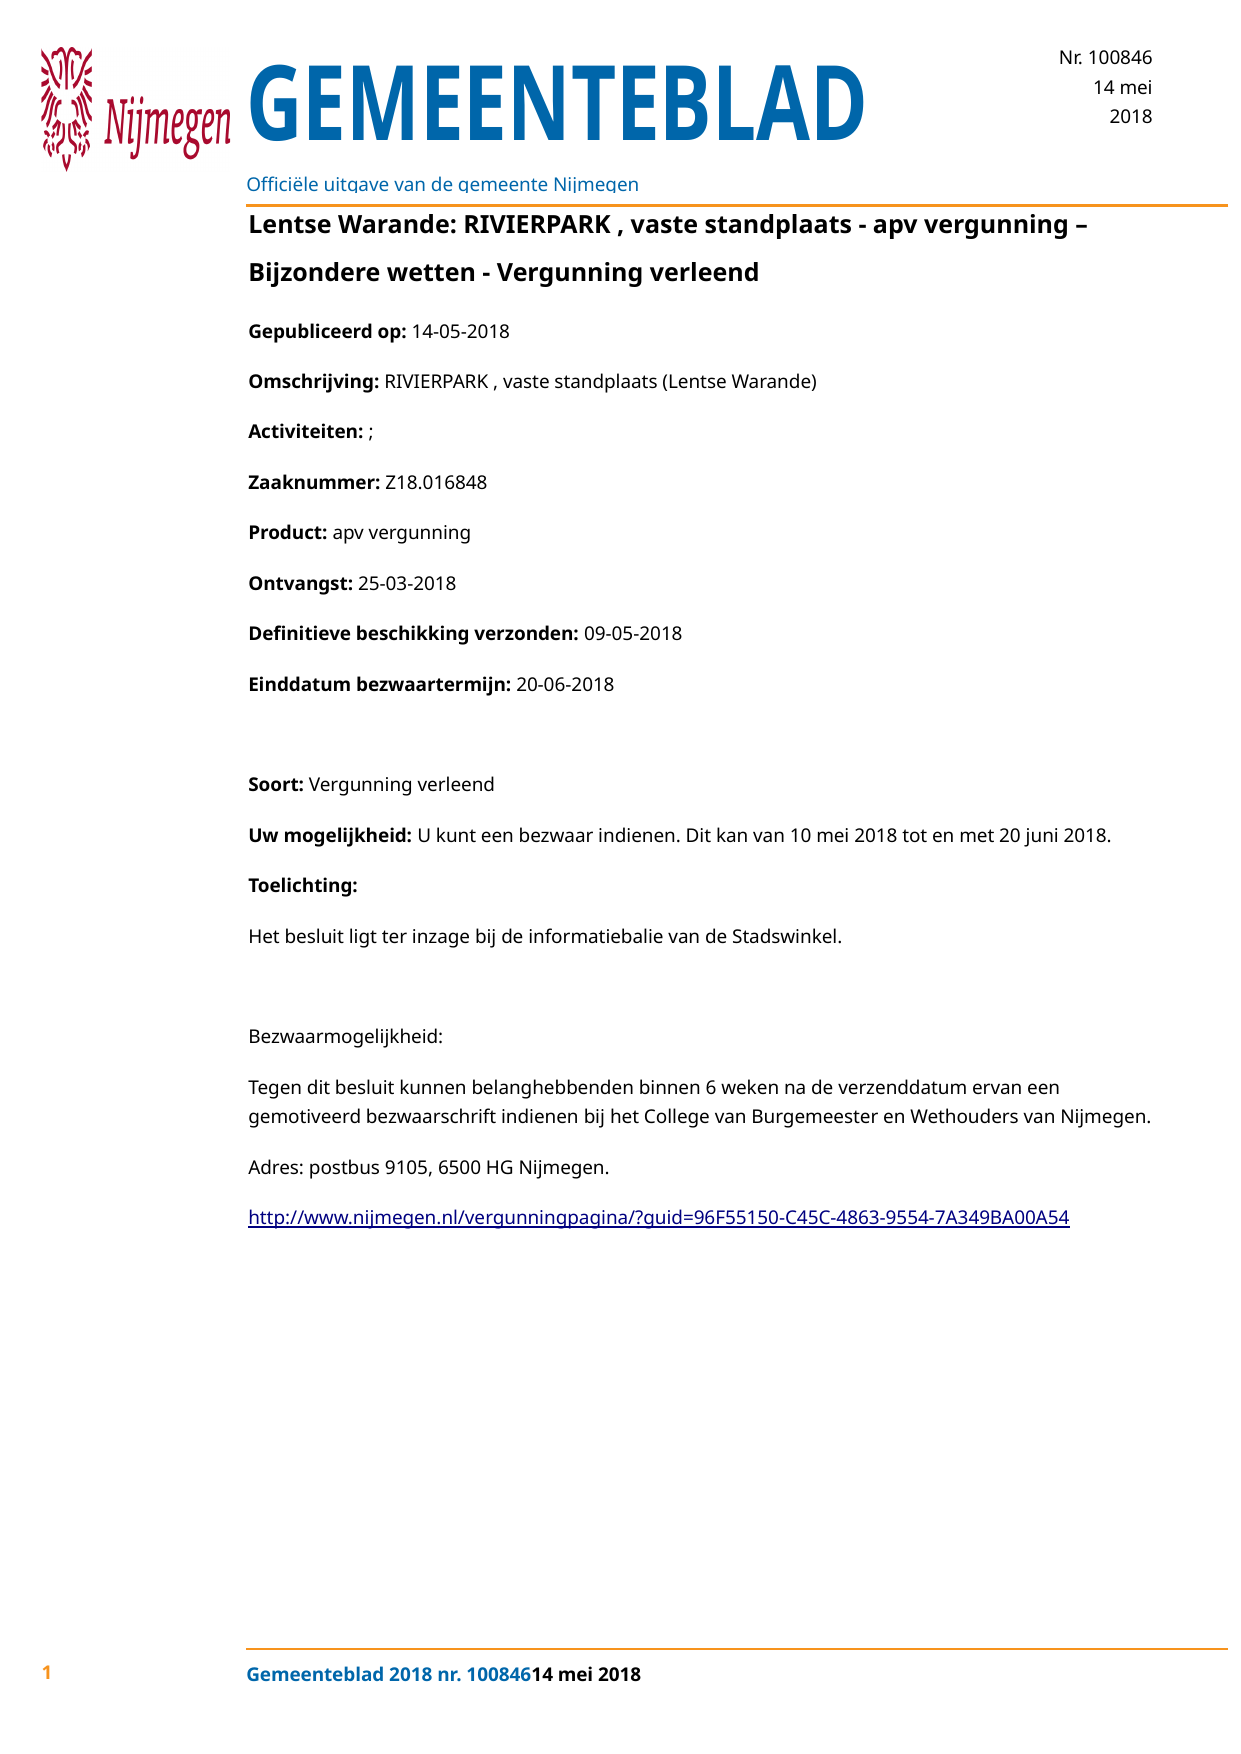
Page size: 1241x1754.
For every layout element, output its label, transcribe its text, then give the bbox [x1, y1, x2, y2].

text Het besluit ligt ter inzage bij de informatiebalie van de Stadswinkel. [248, 923, 1152, 949]
text Soort: Vergunning verleend [248, 772, 1152, 797]
text Gepubliceerd op: 14-05-2018 [248, 318, 1152, 344]
text Bezwaarmogelijkheid: [248, 1024, 1152, 1049]
text Omschrijving: RIVIERPARK , vaste standplaats (Lentse Warande) [248, 368, 1152, 394]
text Toelichting: [248, 872, 1152, 898]
text Uw mogelijkheid: U kunt een bezwaar indienen. Dit kan van 10 mei 2018 tot en met 20 juni 2018. [248, 822, 1152, 848]
text Activiteiten: ; [248, 419, 1152, 444]
text Adres: postbus 9105, 6500 HG Nijmegen. [248, 1154, 1152, 1180]
text Product: apv vergunning [248, 519, 1152, 545]
text Lentse Warande: RIVIERPARK , vaste standplaats - apv vergunning – Bijzondere wetten - Vergunning verleend [248, 207, 1152, 288]
picture [41, 47, 231, 172]
text Zaaknummer: Z18.016848 [248, 469, 1152, 495]
text Ontvangst: 25-03-2018 [248, 570, 1152, 596]
text http://www.nijmegen.nl/vergunningpagina/?guid=96F55150-C45C-4863-9554-7A349BA00A54 [248, 1204, 1152, 1230]
text Definitieve beschikking verzonden: 09-05-2018 [248, 620, 1152, 646]
text Einddatum bezwaartermijn: 20-06-2018 [248, 671, 1152, 697]
text Tegen dit besluit kunnen belanghebbenden binnen 6 weken na de verzenddatum ervan een gemotiveerd bezwaarschrift indienen bij het College van Burgemeester en Wethouders van Nijmegen. [248, 1074, 1152, 1129]
